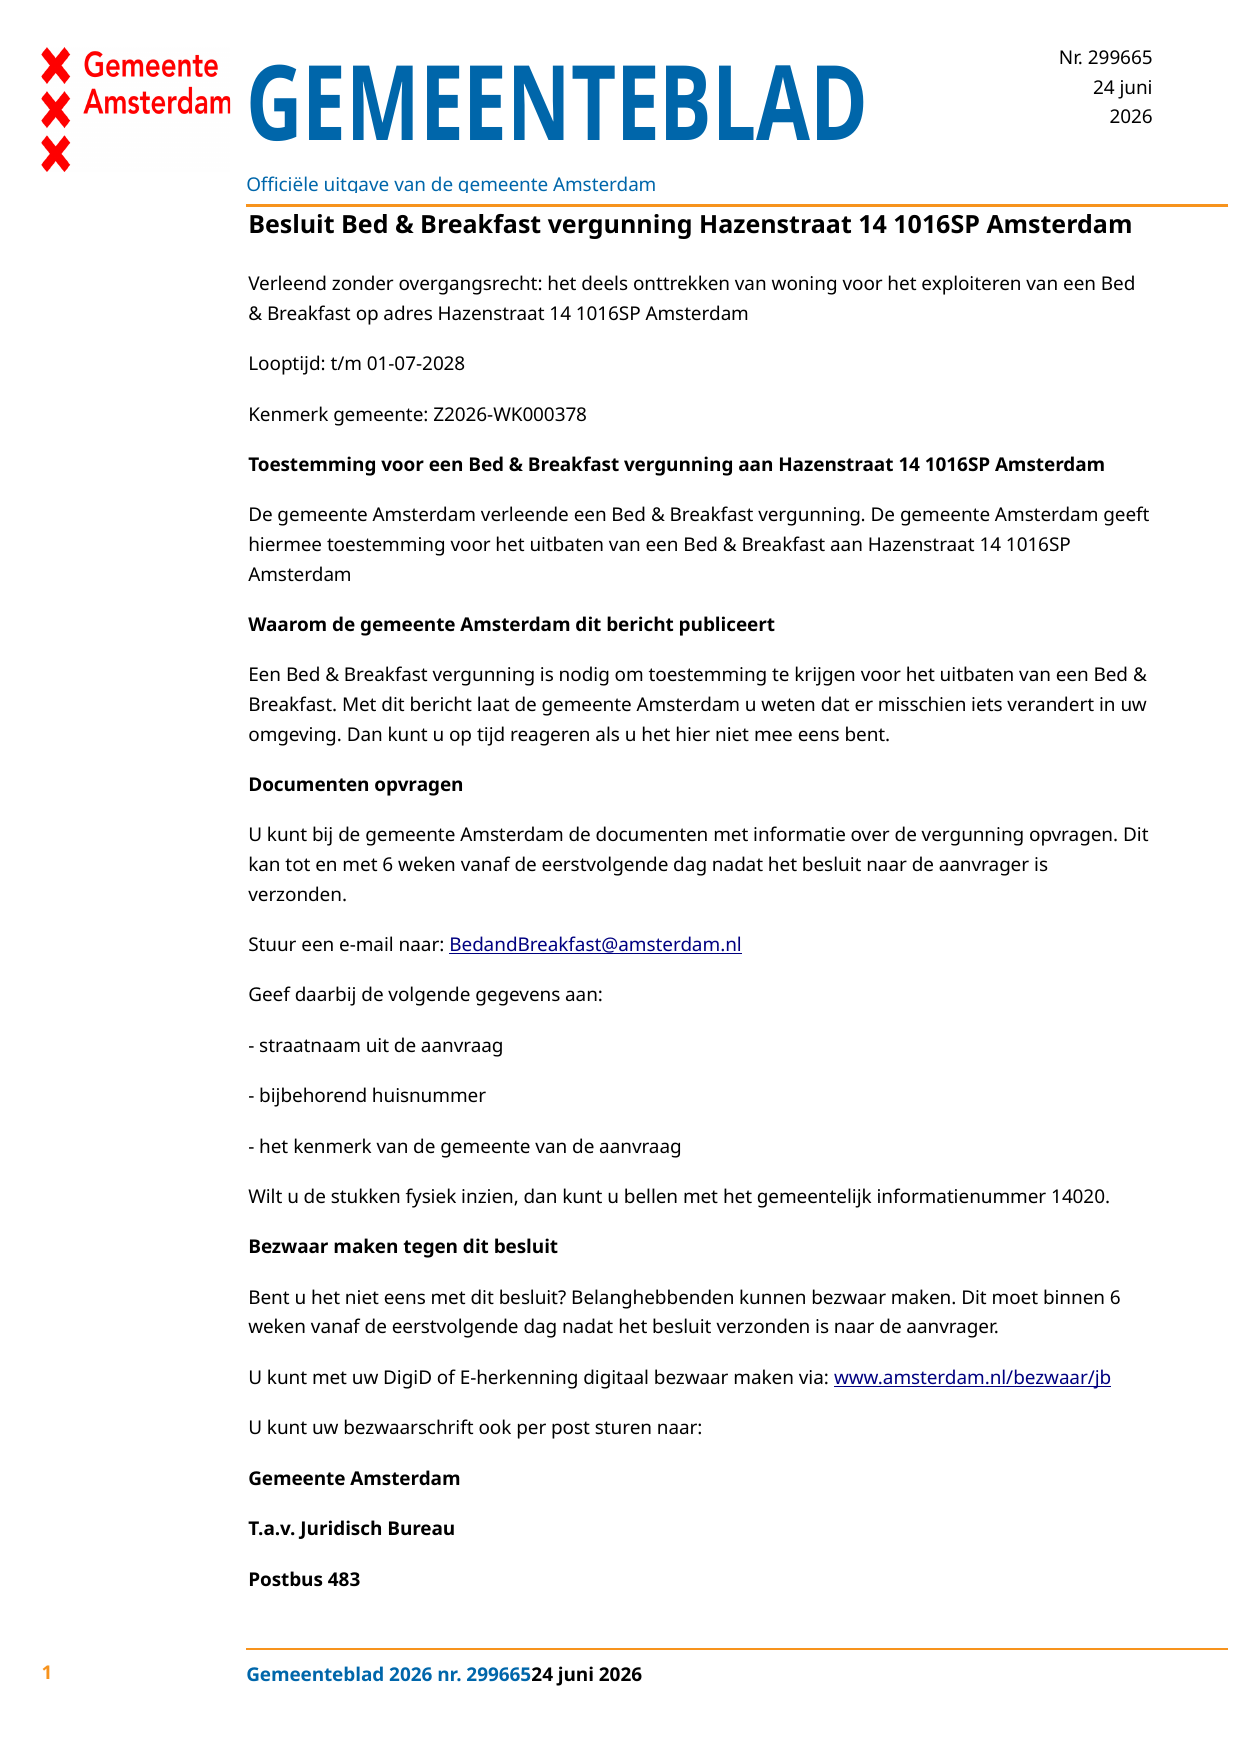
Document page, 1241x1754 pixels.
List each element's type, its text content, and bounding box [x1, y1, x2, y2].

text U kunt bij de gemeente Amsterdam de documenten met informatie over de vergunning opvragen. Dit kan tot en met 6 weken vanaf de eerstvolgende dag nadat het besluit naar de aanvrager is verzonden. [248, 822, 1152, 906]
text Postbus 483 [248, 1566, 1152, 1591]
text Bent u het niet eens met dit besluit? Belanghebbenden kunnen bezwaar maken. Dit moet binnen 6 weken vanaf de eerstvolgende dag nadat het besluit verzonden is naar de aanvrager. [248, 1284, 1152, 1339]
text Stuur een e-mail naar: BedandBreakfast@amsterdam.nl [248, 931, 1152, 957]
text Kenmerk gemeente: Z2026-WK000378 [248, 401, 1152, 426]
text Geef daarbij de volgende gegevens aan: [248, 982, 1152, 1007]
text Besluit Bed & Breakfast vergunning Hazenstraat 14 1016SP Amsterdam [248, 207, 1152, 241]
text U kunt uw bezwaarschrift ook per post sturen naar: [248, 1414, 1152, 1440]
text Looptijd: t/m 01-07-2028 [248, 350, 1152, 376]
text Een Bed & Breakfast vergunning is nodig om toestemming te krijgen voor het uitbaten van een Bed & Breakfast. Met dit bericht laat de gemeente Amsterdam u weten dat er misschien iets verandert in uw omgeving. Dan kunt u op tijd reageren als u het hier niet mee eens bent. [248, 662, 1152, 746]
text Waarom de gemeente Amsterdam dit bericht publiceert [248, 611, 1152, 637]
text T.a.v. Juridisch Bureau [248, 1515, 1152, 1541]
text Documenten opvragen [248, 771, 1152, 797]
text De gemeente Amsterdam verleende een Bed & Breakfast vergunning. De gemeente Amsterdam geeft hiermee toestemming voor het uitbaten van een Bed & Breakfast aan Hazenstraat 14 1016SP Amsterdam [248, 502, 1152, 586]
text Toestemming voor een Bed & Breakfast vergunning aan Hazenstraat 14 1016SP Amsterdam [248, 451, 1152, 477]
text - straatnaam uit de aanvraag [248, 1032, 1152, 1058]
text Bezwaar maken tegen dit besluit [248, 1234, 1152, 1259]
picture [41, 47, 231, 172]
text Verleend zonder overgangsrecht: het deels onttrekken van woning voor het exploiteren van een Bed & Breakfast op adres Hazenstraat 14 1016SP Amsterdam [248, 270, 1152, 326]
text - het kenmerk van de gemeente van de aanvraag [248, 1133, 1152, 1158]
text Gemeente Amsterdam [248, 1465, 1152, 1491]
text - bijbehorend huisnummer [248, 1082, 1152, 1108]
text Wilt u de stukken fysiek inzien, dan kunt u bellen met het gemeentelijk informatienummer 14020. [248, 1183, 1152, 1209]
text U kunt met uw DigiD of E-herkenning digitaal bezwaar maken via: www.amsterdam.nl/bezwaar/jb [248, 1364, 1152, 1390]
